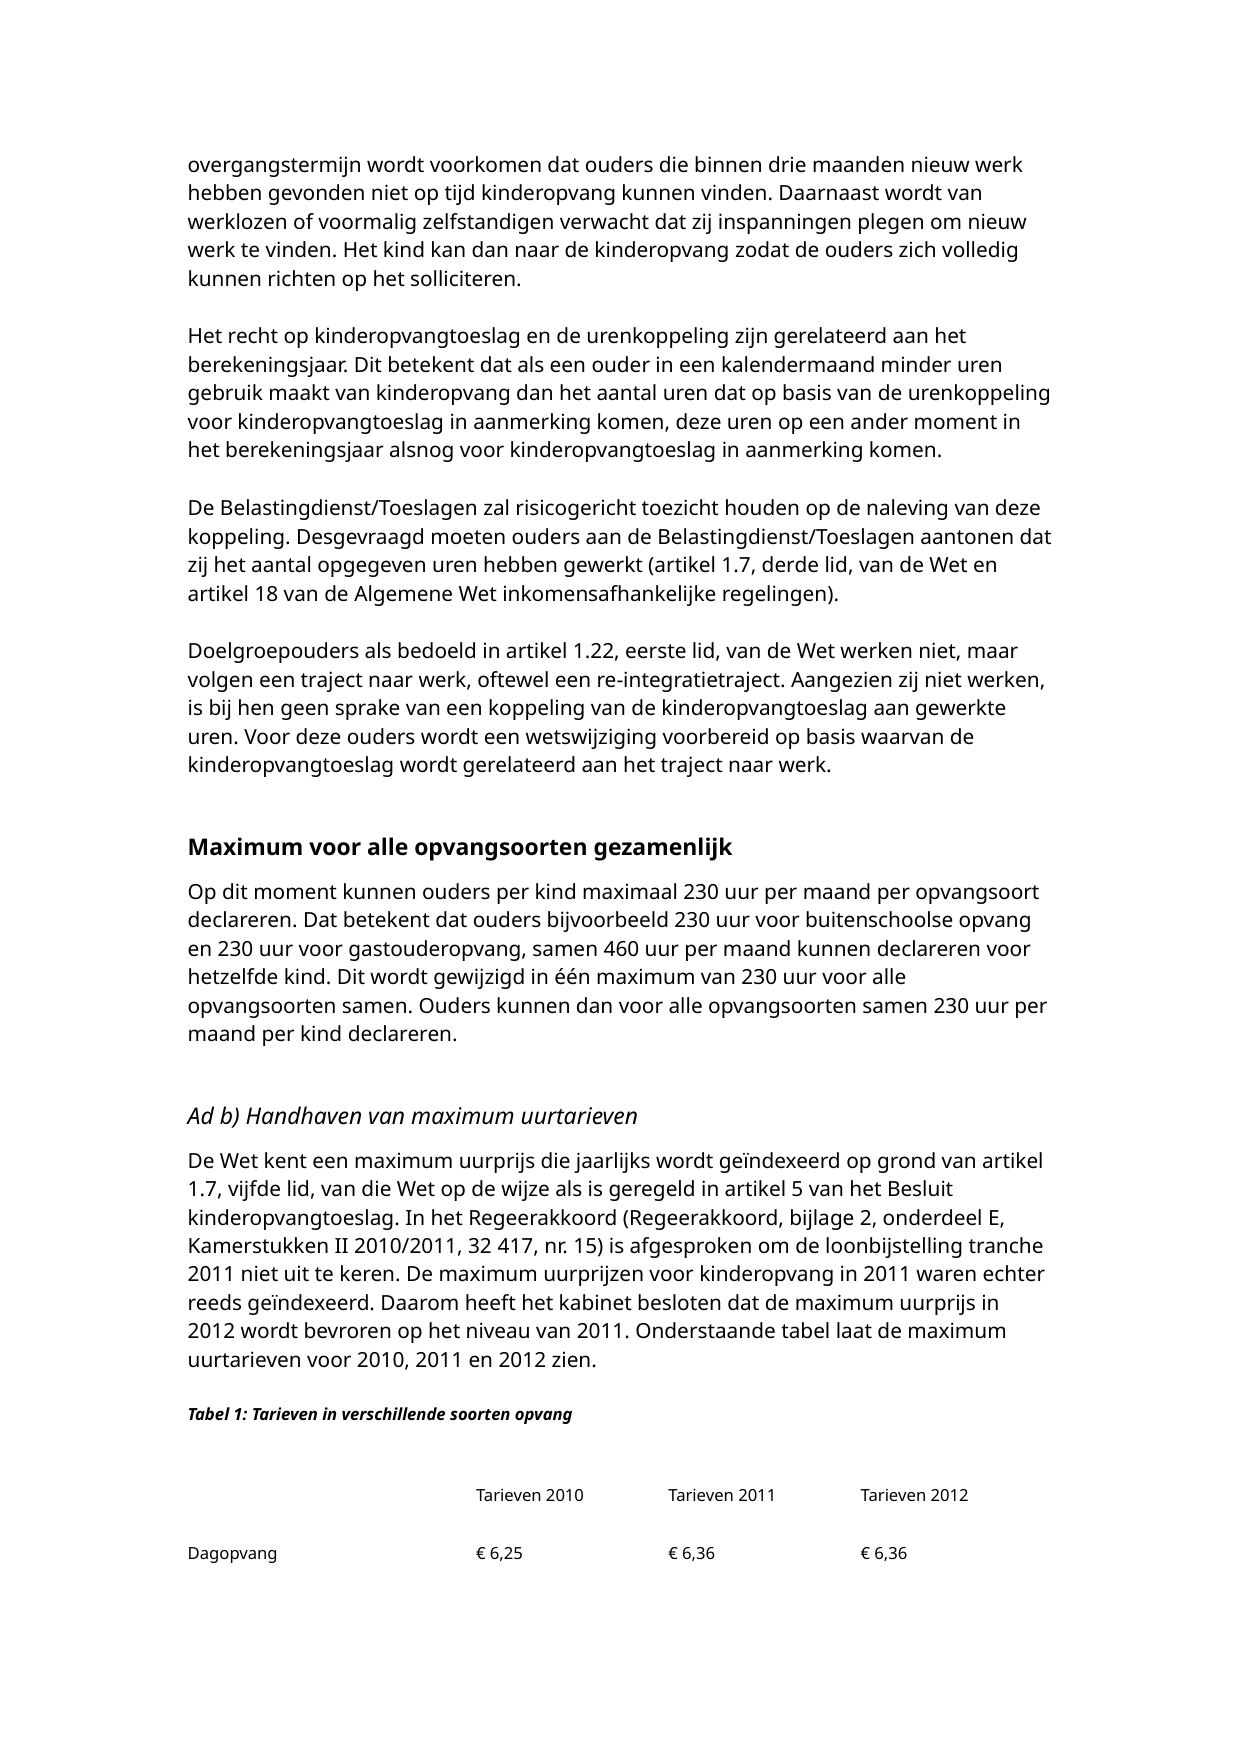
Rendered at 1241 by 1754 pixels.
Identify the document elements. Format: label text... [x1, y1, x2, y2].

table_header Tarieven 2011 [668, 1484, 860, 1542]
text Het recht op kinderopvangtoeslag en de urenkoppeling zijn gerelateerd aan het berekeningsjaar. Dit betekent dat als een ouder in een kalendermaand minder uren gebruik maakt van kinderopvang dan het aantal uren dat op basis van de urenkoppeling voor kinderopvangtoeslag in aanmerking komen, deze uren op een ander moment in het berekeningsjaar alsnog voor kinderopvangtoeslag in aanmerking komen. [187, 322, 1053, 464]
subtitle Ad b) Handhaven van maximum uurtarieven [187, 1099, 1053, 1131]
table_cell € 6,36 [668, 1542, 860, 1594]
table_cell Dagopvang [188, 1542, 476, 1594]
text Doelgroepouders als bedoeld in artikel 1.22, eerste lid, van de Wet werken niet, maar volgen een traject naar werk, oftewel een re-integratietraject. Aangezien zij niet werken, is bij hen geen sprake van een koppeling van de kinderopvangtoeslag aan gewerkte uren. Voor deze ouders wordt een wetswijziging voorbereid op basis waarvan de kinderopvangtoeslag wordt gerelateerd aan het traject naar werk. [187, 637, 1053, 779]
table_cell € 6,36 [860, 1542, 1053, 1594]
table_header [188, 1484, 476, 1542]
table_cell € 6,25 [476, 1542, 668, 1594]
text Tabel 1: Tarieven in verschillende soorten opvang [187, 1403, 1053, 1426]
table_header Tarieven 2010 [476, 1484, 668, 1542]
subtitle Maximum voor alle opvangsoorten gezamenlijk [187, 831, 1053, 862]
table_header Tarieven 2012 [860, 1484, 1053, 1542]
text De Belastingdienst/Toeslagen zal risicogericht toezicht houden op de naleving van deze koppeling. Desgevraagd moeten ouders aan de Belastingdienst/Toeslagen aantonen dat zij het aantal opgegeven uren hebben gewerkt (artikel 1.7, derde lid, van de Wet en artikel 18 van de Algemene Wet inkomensafhankelijke regelingen). [187, 493, 1053, 607]
text De Wet kent een maximum uurprijs die jaarlijks wordt geïndexeerd op grond van artikel 1.7, vijfde lid, van die Wet op de wijze als is geregeld in artikel 5 van het Besluit kinderopvangtoeslag. In het Regeerakkoord (Regeerakkoord, bijlage 2, onderdeel E, Kamerstukken II 2010/2011, 32 417, nr. 15) is afgesproken om de loonbijstelling tranche 2011 niet uit te keren. De maximum uurprijzen voor kinderopvang in 2011 waren echter reeds geïndexeerd. Daarom heeft het kabinet besloten dat de maximum uurprijs in 2012 wordt bevroren op het niveau van 2011. Onderstaande tabel laat de maximum uurtarieven voor 2010, 2011 en 2012 zien. [187, 1146, 1053, 1373]
text overgangstermijn wordt voorkomen dat ouders die binnen drie maanden nieuw werk hebben gevonden niet op tijd kinderopvang kunnen vinden. Daarnaast wordt van werklozen of voormalig zelfstandigen verwacht dat zij inspanningen plegen om nieuw werk te vinden. Het kind kan dan naar de kinderopvang zodat de ouders zich volledig kunnen richten op het solliciteren. [187, 150, 1053, 292]
text Op dit moment kunnen ouders per kind maximaal 230 uur per maand per opvangsoort declareren. Dat betekent dat ouders bijvoorbeeld 230 uur voor buitenschoolse opvang en 230 uur voor gastouderopvang, samen 460 uur per maand kunnen declareren voor hetzelfde kind. Dit wordt gewijzigd in één maximum van 230 uur voor alle opvangsoorten samen. Ouders kunnen dan voor alle opvangsoorten samen 230 uur per maand per kind declareren. [187, 877, 1053, 1048]
